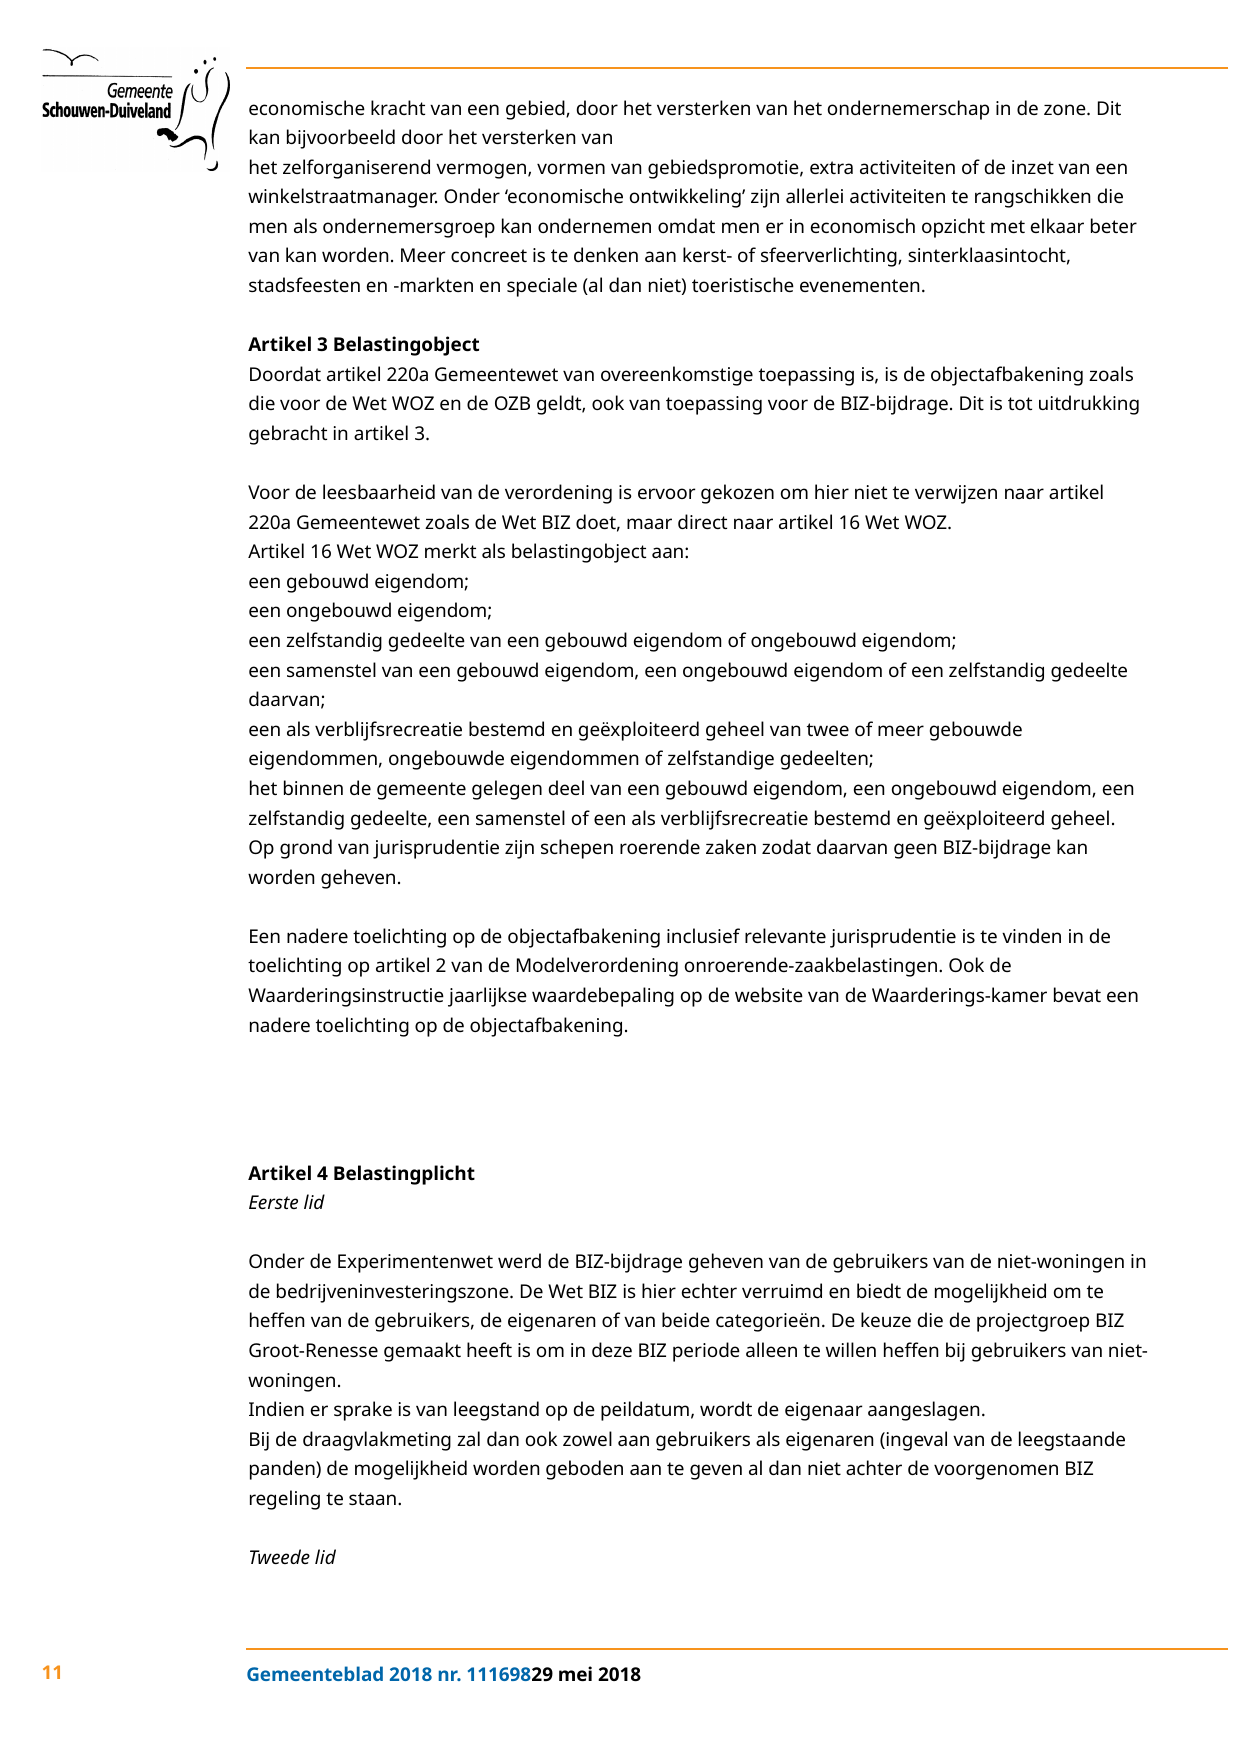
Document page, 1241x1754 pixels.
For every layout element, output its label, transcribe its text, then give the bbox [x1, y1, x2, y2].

text een ongebouwd eigendom; [248, 598, 1152, 623]
text Tweede lid [248, 1544, 1152, 1570]
text Bij de draagvlakmeting zal dan ook zowel aan gebruikers als eigenaren (ingeval van de leegstaande panden) de mogelijkheid worden geboden aan te geven al dan niet achter de voorgenomen BIZ regeling te staan. [248, 1426, 1152, 1511]
text Een nadere toelichting op de objectafbakening inclusief relevante jurisprudentie is te vinden in de toelichting op artikel 2 van de Modelverordening onroerende-zaakbelastingen. Ook de Waarderingsinstructie jaarlijkse waardebepaling op de website van de Waarderings-kamer bevat een nadere toelichting op de objectafbakening. [248, 923, 1152, 1038]
text Op grond van jurisprudentie zijn schepen roerende zaken zodat daarvan geen BIZ-bijdrage kan worden geheven. [248, 834, 1152, 890]
text het binnen de gemeente gelegen deel van een gebouwd eigendom, een ongebouwd eigendom, een zelfstandig gedeelte, een samenstel of een als verblijfsrecreatie bestemd en geëxploiteerd geheel. [248, 775, 1152, 831]
text Artikel 16 Wet WOZ merkt als belastingobject aan: [248, 538, 1152, 564]
picture [41, 47, 231, 172]
text een samenstel van een gebouwd eigendom, een ongebouwd eigendom of een zelfstandig gedeelte daarvan; [248, 657, 1152, 712]
text Artikel 4 Belastingplicht [248, 1160, 1152, 1186]
text Indien er sprake is van leegstand op de peildatum, wordt de eigenaar aangeslagen. [248, 1396, 1152, 1422]
text het zelforganiserend vermogen, vormen van gebiedspromotie, extra activiteiten of de inzet van een winkelstraatmanager. Onder ‘economische ontwikkeling’ zijn allerlei activiteiten te rangschikken die men als ondernemersgroep kan ondernemen omdat men er in economisch opzicht met elkaar beter van kan worden. Meer concreet is te denken aan kerst- of sfeerverlichting, sinterklaasintocht, stadsfeesten en -markten en speciale (al dan niet) toeristische evenementen. [248, 154, 1152, 298]
text economische kracht van een gebied, door het versterken van het ondernemerschap in de zone. Dit kan bijvoorbeeld door het versterken van [248, 95, 1152, 150]
text een gebouwd eigendom; [248, 568, 1152, 594]
text een als verblijfsrecreatie bestemd en geëxploiteerd geheel van twee of meer gebouwde eigendommen, ongebouwde eigendommen of zelfstandige gedeelten; [248, 716, 1152, 771]
text Eerste lid [248, 1189, 1152, 1215]
text Onder de Experimentenwet werd de BIZ-bijdrage geheven van de gebruikers van de niet-woningen in de bedrijveninvesteringszone. De Wet BIZ is hier echter verruimd en biedt de mogelijkheid om te heffen van de gebruikers, de eigenaren of van beide categorieën. De keuze die de projectgroep BIZ Groot-Renesse gemaakt heeft is om in deze BIZ periode alleen te willen heffen bij gebruikers van niet-woningen. [248, 1248, 1152, 1393]
text Doordat artikel 220a Gemeentewet van overeenkomstige toepassing is, is de objectafbakening zoals die voor de Wet WOZ en de OZB geldt, ook van toepassing voor de BIZ-bijdrage. Dit is tot uitdrukking gebracht in artikel 3. [248, 361, 1152, 446]
text Voor de leesbaarheid van de verordening is ervoor gekozen om hier niet te verwijzen naar artikel 220a Gemeentewet zoals de Wet BIZ doet, maar direct naar artikel 16 Wet WOZ. [248, 479, 1152, 535]
text Artikel 3 Belastingobject [248, 331, 1152, 357]
text een zelfstandig gedeelte van een gebouwd eigendom of ongebouwd eigendom; [248, 627, 1152, 653]
